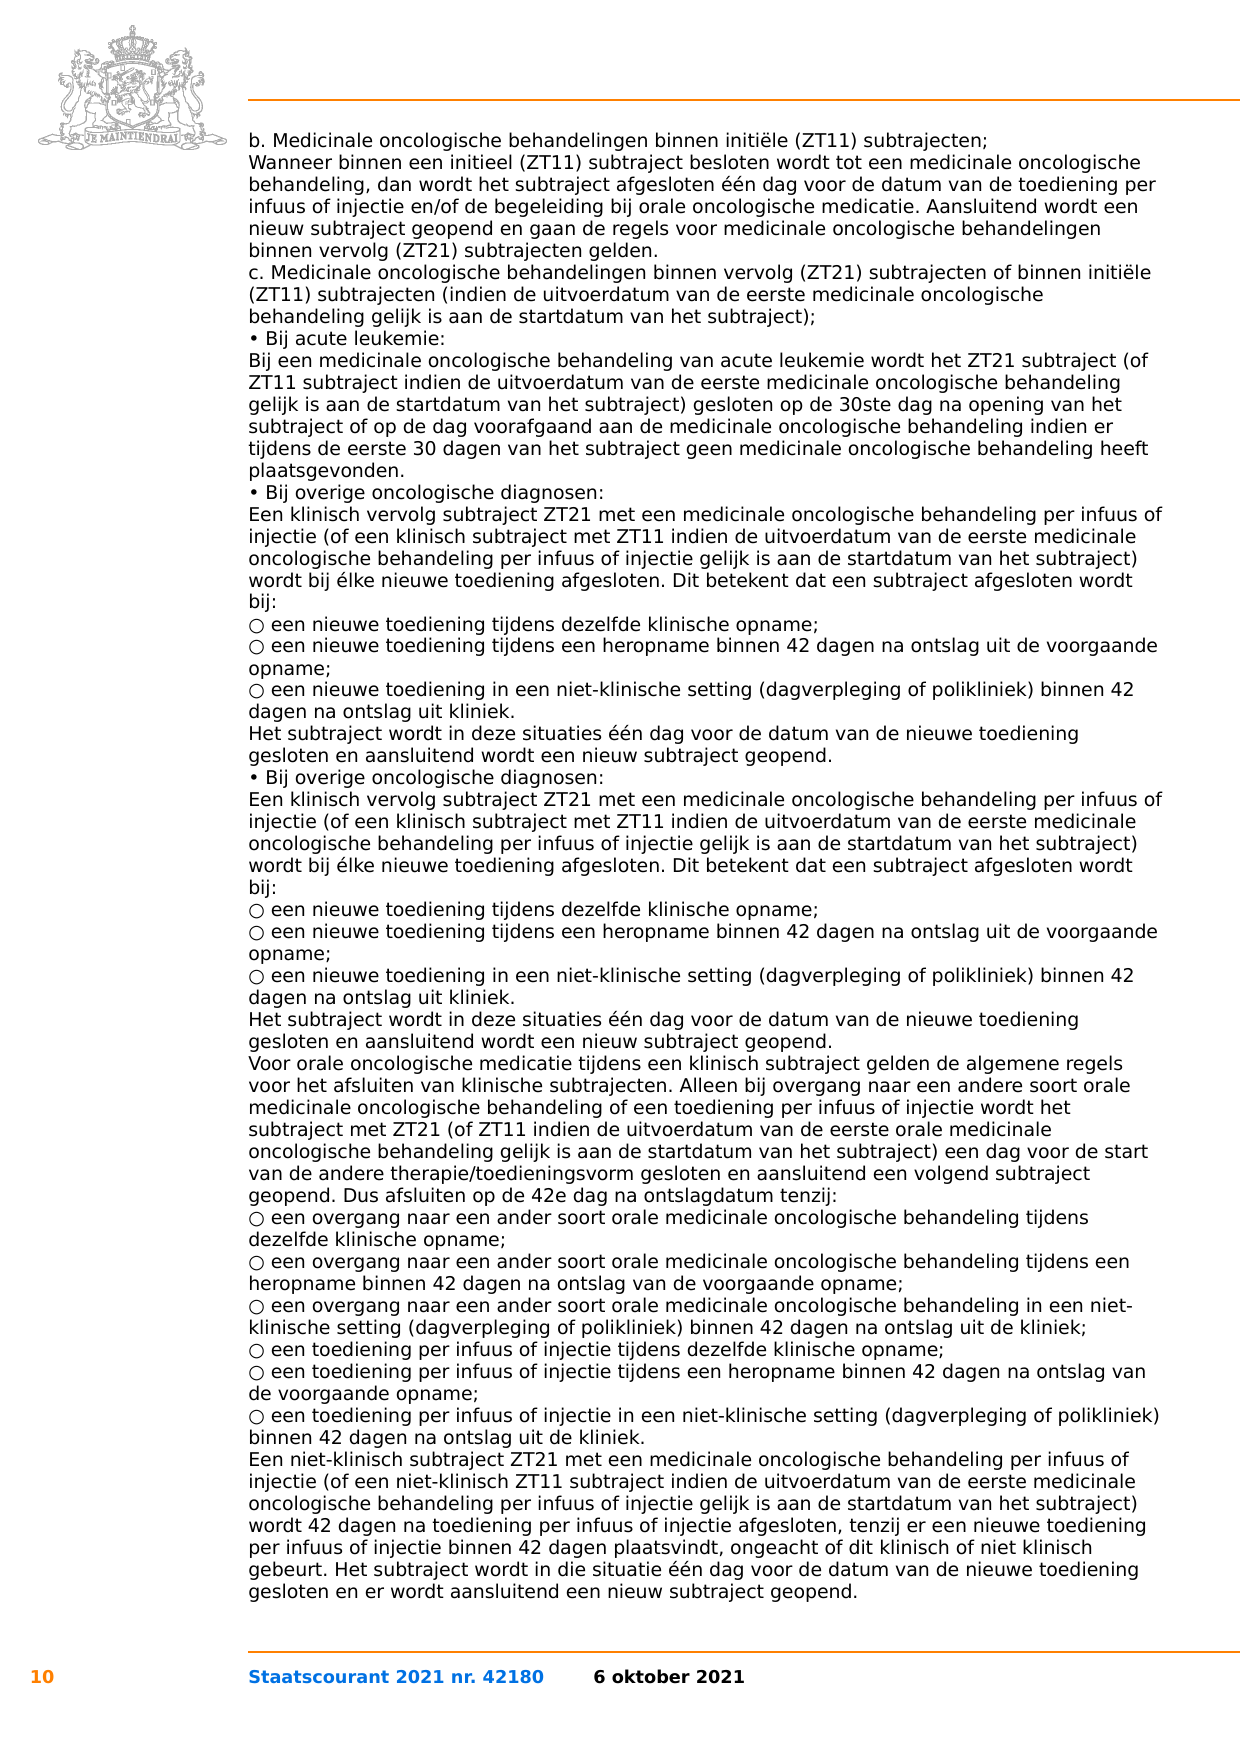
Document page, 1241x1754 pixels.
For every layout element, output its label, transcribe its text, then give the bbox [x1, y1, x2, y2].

text ○ een nieuwe toediening tijdens een heropname binnen 42 dagen na ontslag uit de voorgaande opname; [248, 635, 1163, 679]
text ○ een nieuwe toediening tijdens een heropname binnen 42 dagen na ontslag uit de voorgaande opname; [248, 921, 1163, 965]
text Het subtraject wordt in deze situaties één dag voor de datum van de nieuwe toediening gesloten en aansluitend wordt een nieuw subtraject geopend. [248, 723, 1163, 767]
text Bij een medicinale oncologische behandeling van acute leukemie wordt het ZT21 subtraject (of ZT11 subtraject indien de uitvoerdatum van de eerste medicinale oncologische behandeling gelijk is aan de startdatum van het subtraject) gesloten op de 30ste dag na opening van het subtraject of op de dag voorafgaand aan de medicinale oncologische behandeling indien er tijdens de eerste 30 dagen van het subtraject geen medicinale oncologische behandeling heeft plaatsgevonden. [248, 350, 1163, 482]
text Voor orale oncologische medicatie tijdens een klinisch subtraject gelden de algemene regels voor het afsluiten van klinische subtrajecten. Alleen bij overgang naar een andere soort orale medicinale oncologische behandeling of een toediening per infuus of injectie wordt het subtraject met ZT21 (of ZT11 indien de uitvoerdatum van de eerste orale medicinale oncologische behandeling gelijk is aan de startdatum van het subtraject) een dag voor de start van de andere therapie/toedieningsvorm gesloten en aansluitend een volgend subtraject geopend. Dus afsluiten op de 42e dag na ontslagdatum tenzij: [248, 1053, 1163, 1207]
text • Bij overige oncologische diagnosen: [248, 767, 1163, 789]
picture [38, 25, 227, 150]
text Wanneer binnen een initieel (ZT11) subtraject besloten wordt tot een medicinale oncologische behandeling, dan wordt het subtraject afgesloten één dag voor de datum van de toediening per infuus of injectie en/of de begeleiding bij orale oncologische medicatie. Aansluitend wordt een nieuw subtraject geopend en gaan de regels voor medicinale oncologische behandelingen binnen vervolg (ZT21) subtrajecten gelden. [248, 152, 1163, 262]
text ○ een toediening per infuus of injectie tijdens een heropname binnen 42 dagen na ontslag van de voorgaande opname; [248, 1361, 1163, 1405]
text ○ een overgang naar een ander soort orale medicinale oncologische behandeling in een niet-klinische setting (dagverpleging of polikliniek) binnen 42 dagen na ontslag uit de kliniek; [248, 1295, 1163, 1339]
text b. Medicinale oncologische behandelingen binnen initiële (ZT11) subtrajecten; [248, 130, 1163, 152]
text ○ een toediening per infuus of injectie tijdens dezelfde klinische opname; [248, 1339, 1163, 1361]
text ○ een nieuwe toediening tijdens dezelfde klinische opname; [248, 899, 1163, 921]
text • Bij acute leukemie: [248, 328, 1163, 350]
text ○ een nieuwe toediening in een niet-klinische setting (dagverpleging of polikliniek) binnen 42 dagen na ontslag uit kliniek. [248, 965, 1163, 1009]
text Een klinisch vervolg subtraject ZT21 met een medicinale oncologische behandeling per infuus of injectie (of een klinisch subtraject met ZT11 indien de uitvoerdatum van de eerste medicinale oncologische behandeling per infuus of injectie gelijk is aan de startdatum van het subtraject) wordt bij élke nieuwe toediening afgesloten. Dit betekent dat een subtraject afgesloten wordt bij: [248, 503, 1163, 613]
text ○ een nieuwe toediening in een niet-klinische setting (dagverpleging of polikliniek) binnen 42 dagen na ontslag uit kliniek. [248, 679, 1163, 723]
text c. Medicinale oncologische behandelingen binnen vervolg (ZT21) subtrajecten of binnen initiële (ZT11) subtrajecten (indien de uitvoerdatum van de eerste medicinale oncologische behandeling gelijk is aan de startdatum van het subtraject); [248, 262, 1163, 328]
text ○ een toediening per infuus of injectie in een niet-klinische setting (dagverpleging of polikliniek) binnen 42 dagen na ontslag uit de kliniek. [248, 1405, 1163, 1449]
text ○ een overgang naar een ander soort orale medicinale oncologische behandeling tijdens een heropname binnen 42 dagen na ontslag van de voorgaande opname; [248, 1251, 1163, 1295]
text Een klinisch vervolg subtraject ZT21 met een medicinale oncologische behandeling per infuus of injectie (of een klinisch subtraject met ZT11 indien de uitvoerdatum van de eerste medicinale oncologische behandeling per infuus of injectie gelijk is aan de startdatum van het subtraject) wordt bij élke nieuwe toediening afgesloten. Dit betekent dat een subtraject afgesloten wordt bij: [248, 789, 1163, 899]
text Een niet-klinisch subtraject ZT21 met een medicinale oncologische behandeling per infuus of injectie (of een niet-klinisch ZT11 subtraject indien de uitvoerdatum van de eerste medicinale oncologische behandeling per infuus of injectie gelijk is aan de startdatum van het subtraject) wordt 42 dagen na toediening per infuus of injectie afgesloten, tenzij er een nieuwe toediening per infuus of injectie binnen 42 dagen plaatsvindt, ongeacht of dit klinisch of niet klinisch gebeurt. Het subtraject wordt in die situatie één dag voor de datum van de nieuwe toediening gesloten en er wordt aansluitend een nieuw subtraject geopend. [248, 1449, 1163, 1602]
text ○ een nieuwe toediening tijdens dezelfde klinische opname; [248, 613, 1163, 635]
text • Bij overige oncologische diagnosen: [248, 482, 1163, 503]
text ○ een overgang naar een ander soort orale medicinale oncologische behandeling tijdens dezelfde klinische opname; [248, 1207, 1163, 1251]
text Het subtraject wordt in deze situaties één dag voor de datum van de nieuwe toediening gesloten en aansluitend wordt een nieuw subtraject geopend. [248, 1009, 1163, 1053]
